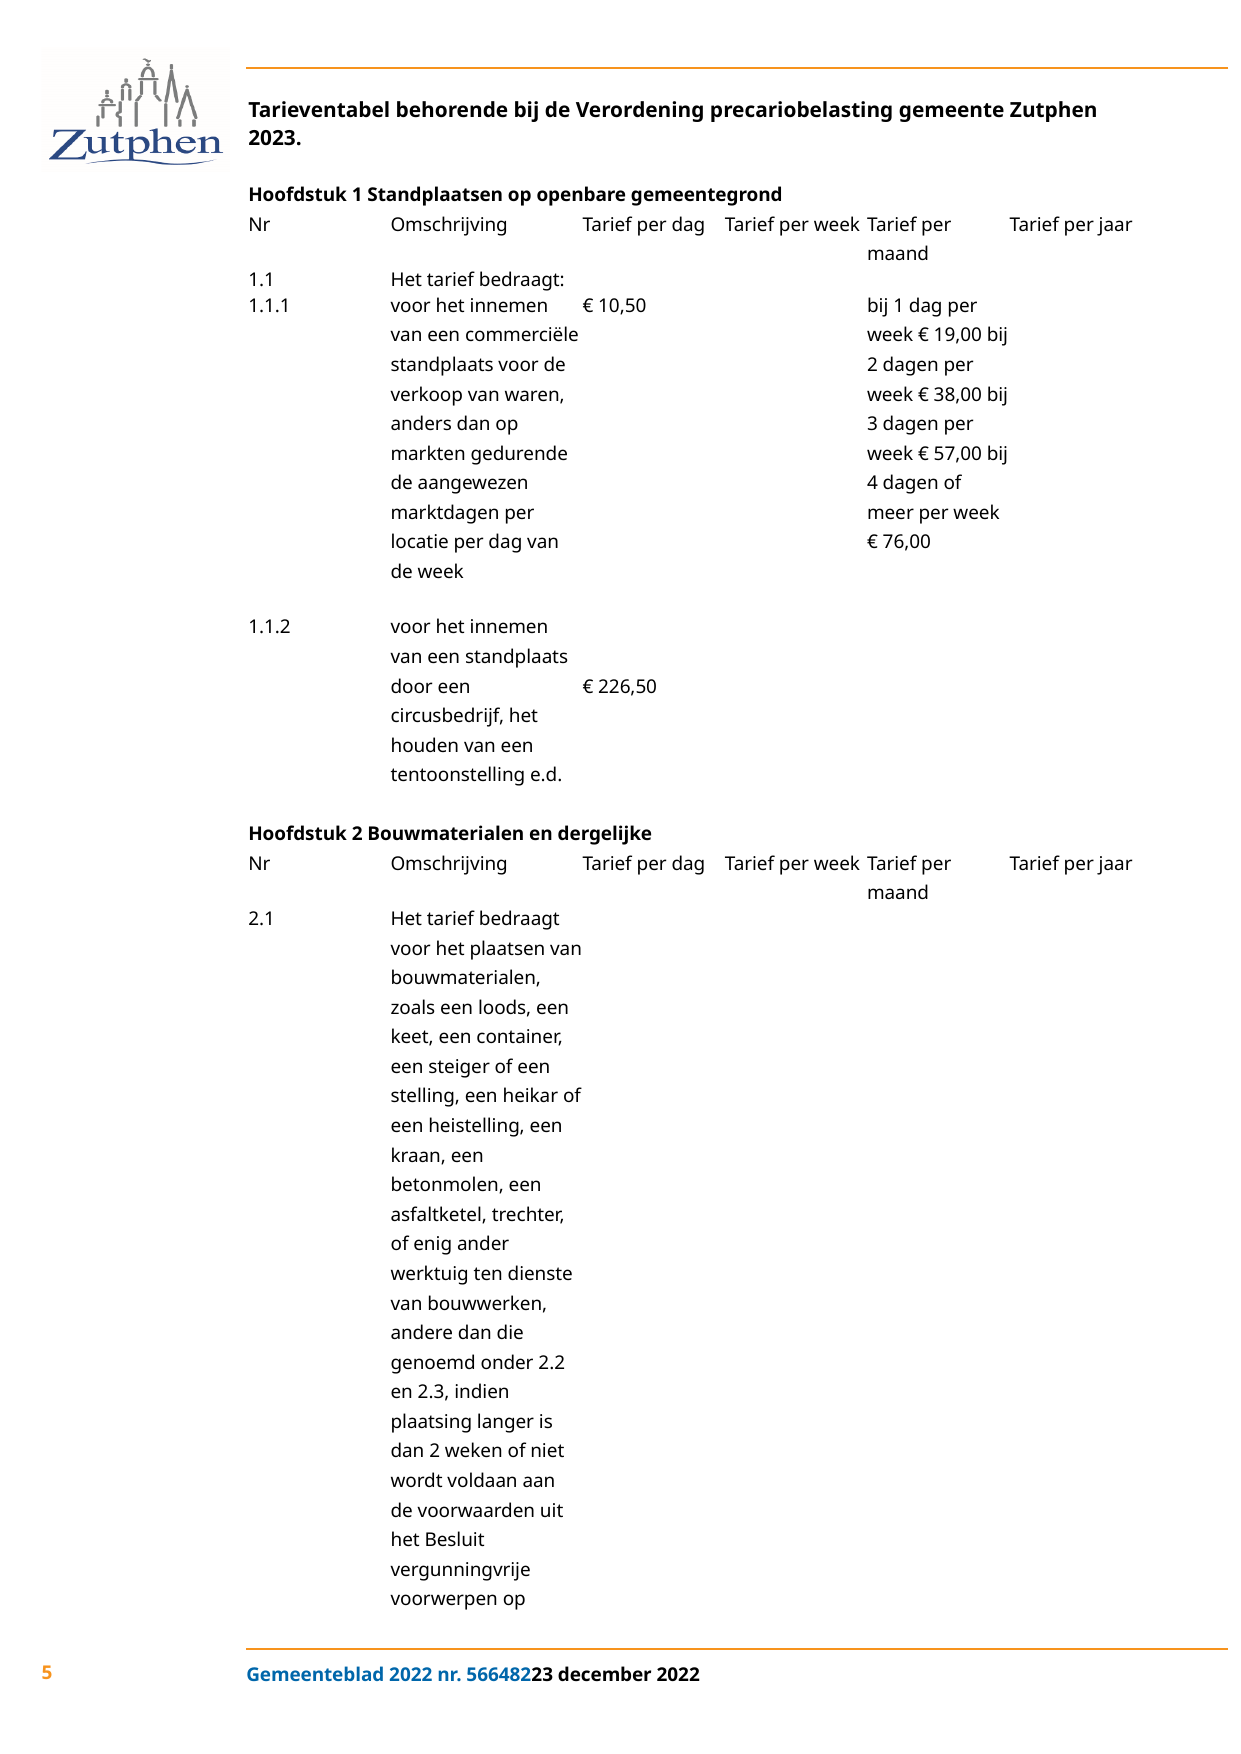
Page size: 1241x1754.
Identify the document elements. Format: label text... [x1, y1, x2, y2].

table_cell voor het innemen van een commerciële standplaats voor de verkoop van waren, anders dan op markten gedurende de aangewezen marktdagen per locatie per dag van de week [390, 292, 582, 614]
table_cell 1.1 [248, 266, 390, 292]
text Hoofdstuk 2 Bouwmaterialen en dergelijke [248, 820, 1152, 846]
table_cell [867, 266, 1009, 292]
table_header Tarief per week [725, 211, 867, 266]
table_cell [725, 292, 867, 614]
table_cell [1009, 266, 1152, 292]
table_cell 2.1 [248, 905, 390, 1611]
table_cell [725, 614, 867, 787]
table_header Tarief per week [725, 850, 867, 905]
table_cell € 226,50 [582, 614, 724, 787]
table_cell [725, 266, 867, 292]
table_cell [867, 905, 1009, 1611]
table_cell [867, 614, 1009, 787]
table_header Tarief per jaar [1009, 211, 1152, 266]
table_cell € 10,50 [582, 292, 724, 614]
table_header Nr [248, 211, 390, 266]
text Hoofdstuk 1 Standplaatsen op openbare gemeentegrond [248, 181, 1152, 207]
picture [41, 47, 231, 172]
table_cell voor het innemen van een standplaats door een circusbedrijf, het houden van een tentoonstelling e.d. [390, 614, 582, 787]
table_header Tarief per dag [582, 850, 724, 905]
table_header Tarief per dag [582, 211, 724, 266]
table_cell 1.1.2 [248, 614, 390, 787]
table_cell 1.1.1 [248, 292, 390, 614]
table_cell [1009, 614, 1152, 787]
text Tarieventabel behorende bij de Verordening precariobelasting gemeente Zutphen 2023. [248, 95, 1152, 152]
table_cell Het tarief bedraagt: [390, 266, 582, 292]
table_cell [725, 905, 867, 1611]
table_cell bij 1 dag per week € 19,00 bij 2 dagen per week € 38,00 bij 3 dagen per week € 57,00 bij 4 dagen of meer per week € 76,00 [867, 292, 1009, 614]
table_cell Het tarief bedraagt voor het plaatsen van bouwmaterialen, zoals een loods, een keet, een container, een steiger of een stelling, een heikar of een heistelling, een kraan, een betonmolen, een asfaltketel, trechter, of enig ander werktuig ten dienste van bouwwerken, andere dan die genoemd onder 2.2 en 2.3, indien plaatsing langer is dan 2 weken of niet wordt voldaan aan de voorwaarden uit het Besluit vergunningvrije voorwerpen op [390, 905, 582, 1611]
table_header Tarief per maand [867, 850, 1009, 905]
table_cell [582, 905, 724, 1611]
table_header Omschrijving [390, 211, 582, 266]
table_header Tarief per maand [867, 211, 1009, 266]
table_cell [582, 266, 724, 292]
table_header Nr [248, 850, 390, 905]
table_cell [1009, 292, 1152, 614]
table_cell [1009, 905, 1152, 1611]
table_header Omschrijving [390, 850, 582, 905]
table_header Tarief per jaar [1009, 850, 1152, 905]
